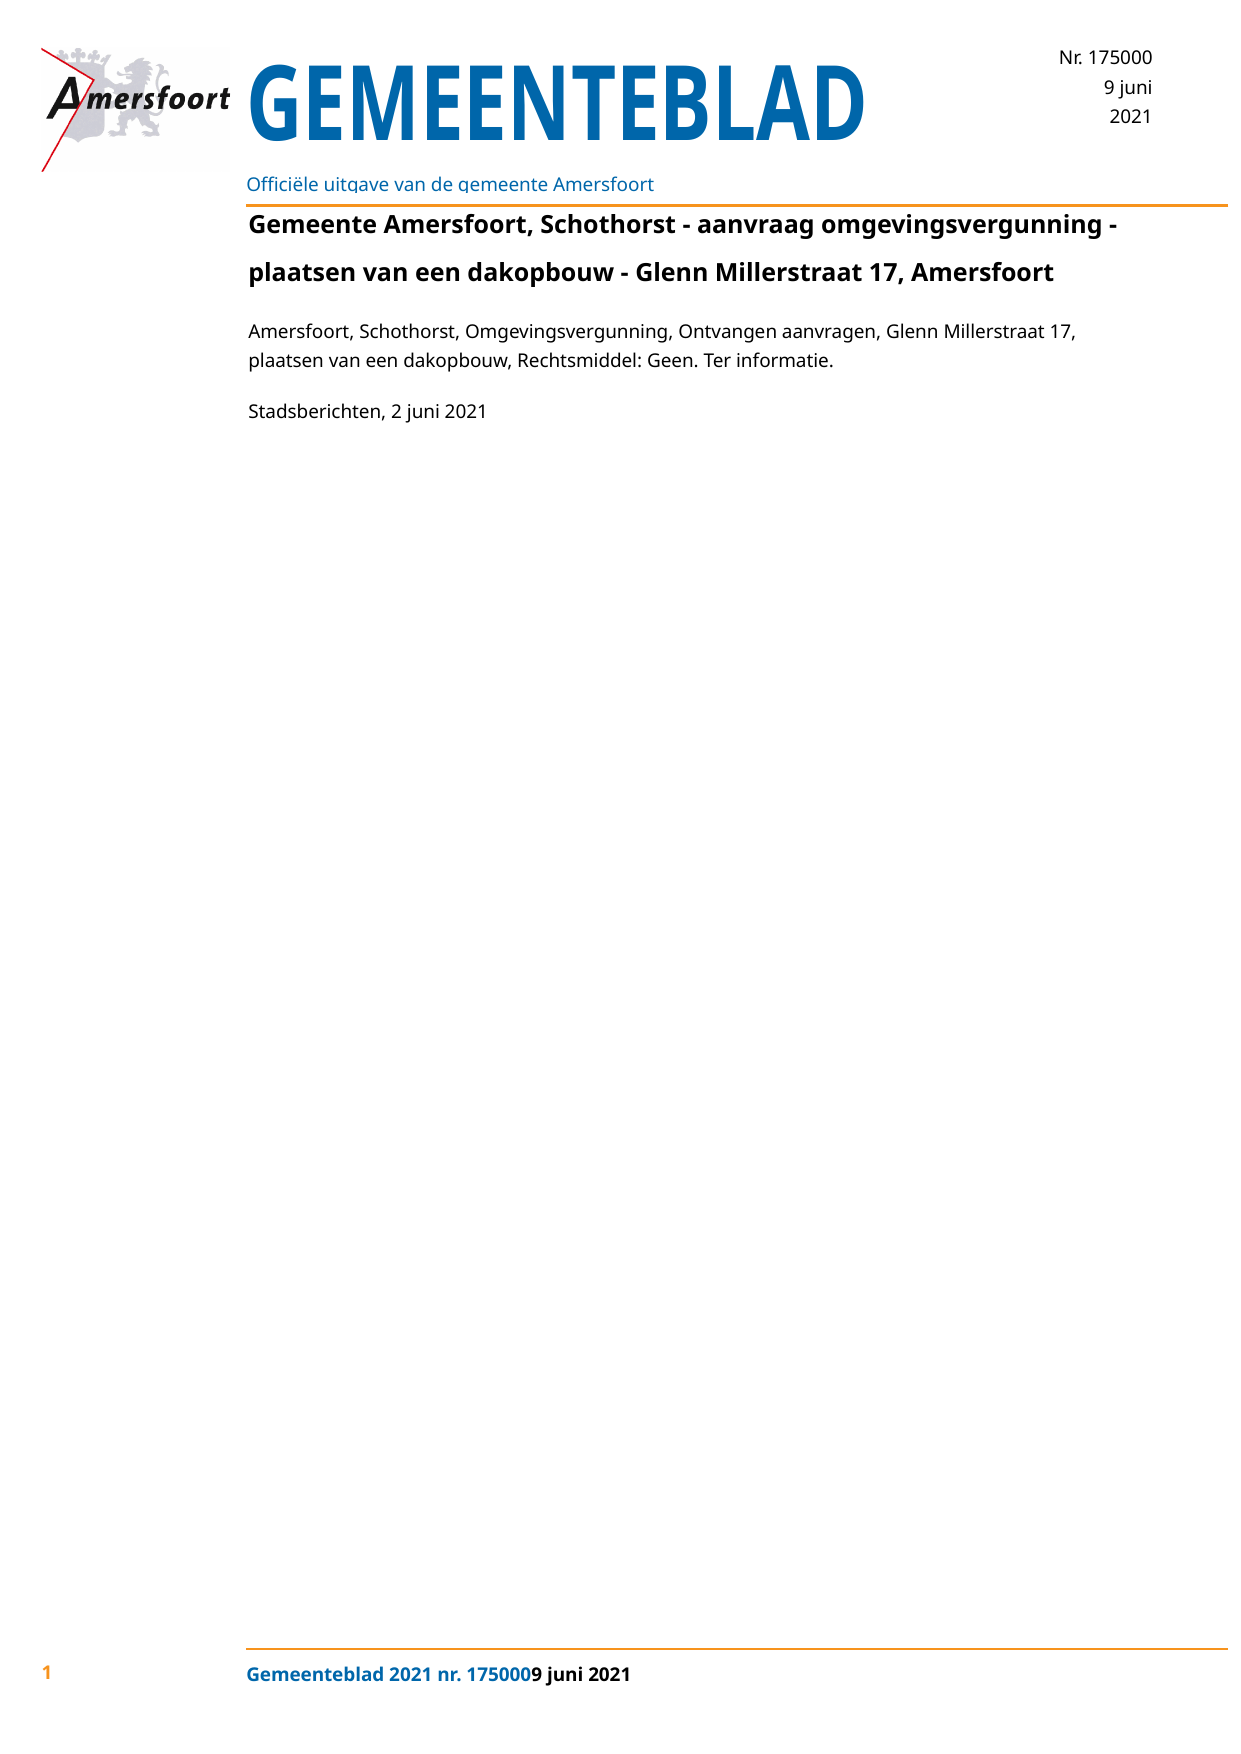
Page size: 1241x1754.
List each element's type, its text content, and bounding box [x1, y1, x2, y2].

picture [41, 47, 231, 172]
text Amersfoort, Schothorst, Omgevingsvergunning, Ontvangen aanvragen, Glenn Millerstraat 17, plaatsen van een dakopbouw, Rechtsmiddel: Geen. Ter informatie. [248, 318, 1152, 373]
text Stadsberichten, 2 juni 2021 [248, 398, 1152, 424]
text Gemeente Amersfoort, Schothorst - aanvraag omgevingsvergunning - plaatsen van een dakopbouw - Glenn Millerstraat 17, Amersfoort [248, 207, 1152, 288]
